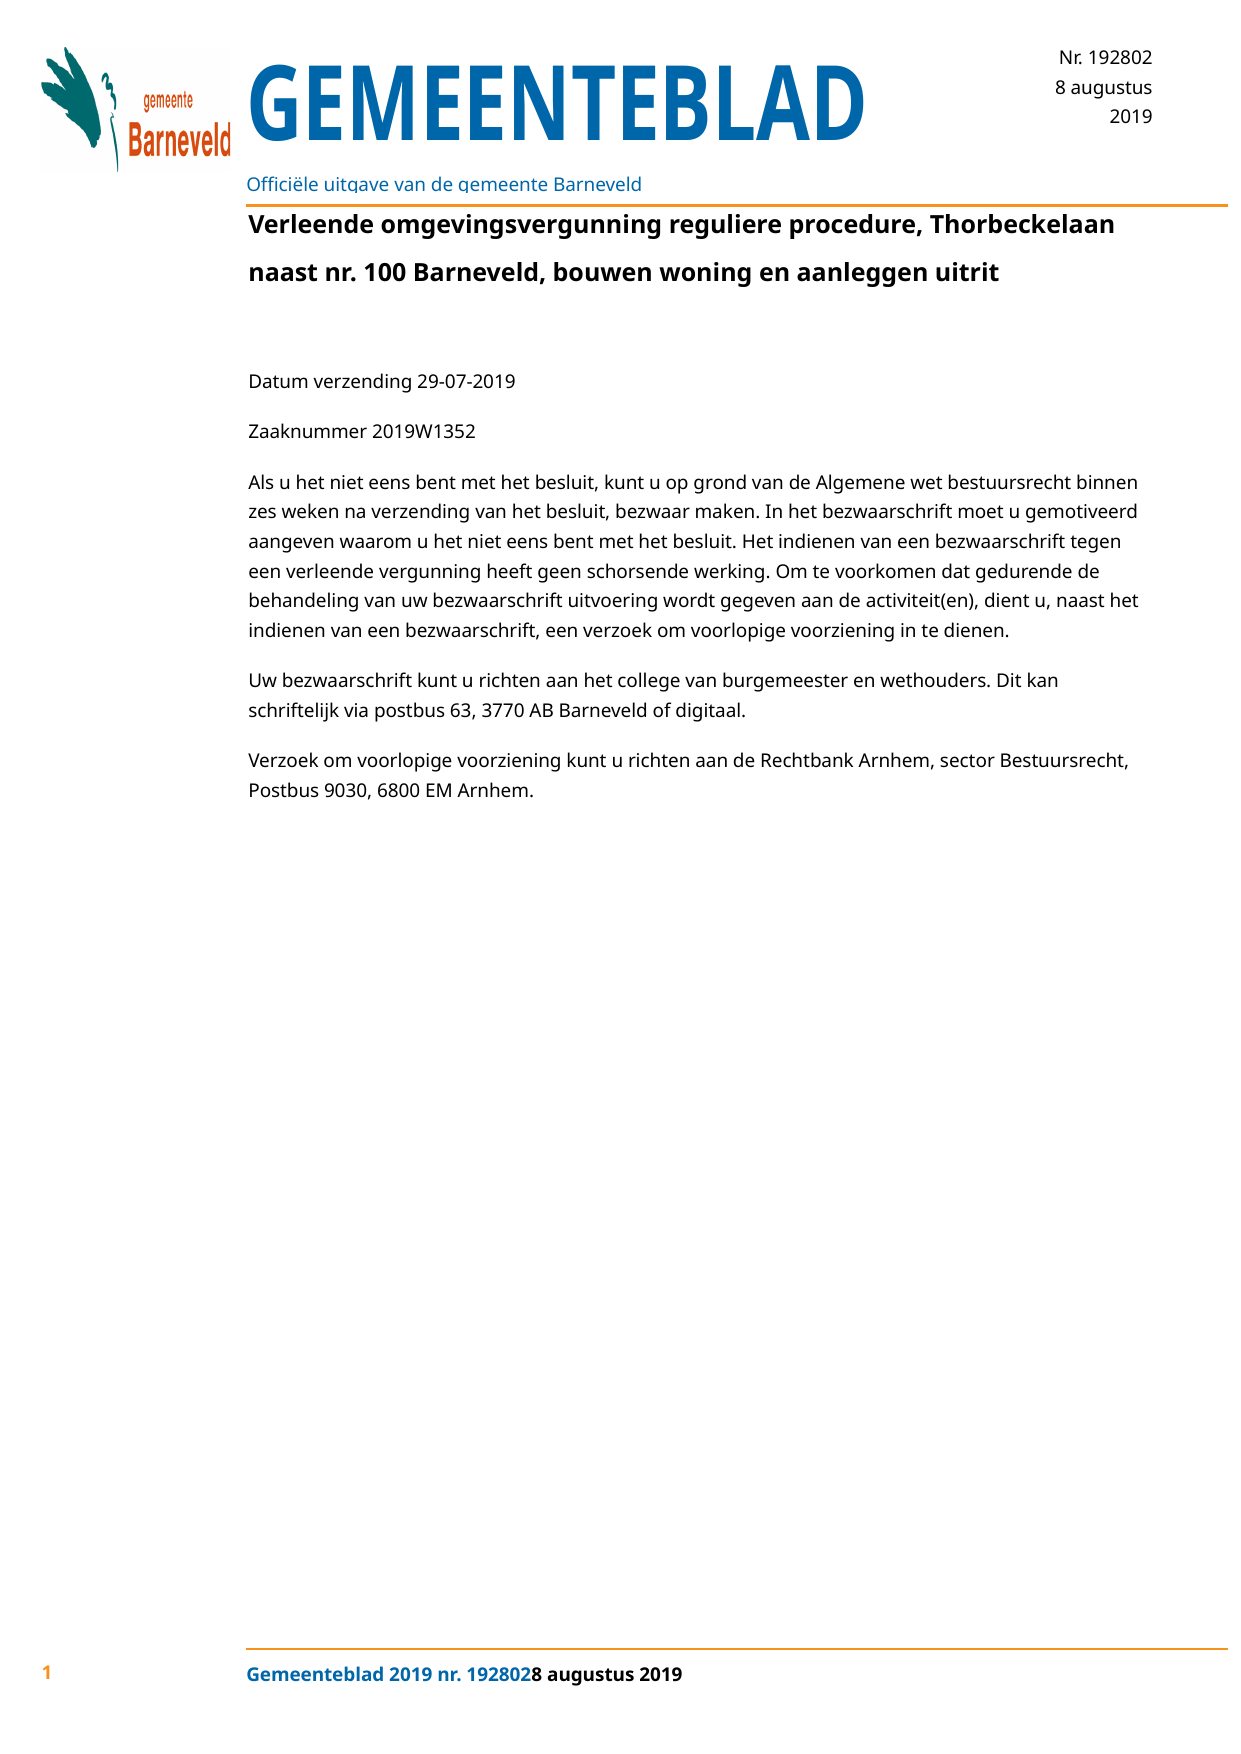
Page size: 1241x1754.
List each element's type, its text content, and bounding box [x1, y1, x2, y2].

text Uw bezwaarschrift kunt u richten aan het college van burgemeester en wethouders. Dit kan schriftelijk via postbus 63, 3770 AB Barneveld of digitaal. [248, 667, 1152, 723]
text Zaaknummer 2019W1352 [248, 419, 1152, 444]
text Verleende omgevingsvergunning reguliere procedure, Thorbeckelaan naast nr. 100 Barneveld, bouwen woning en aanleggen uitrit [248, 207, 1152, 288]
text Als u het niet eens bent met het besluit, kunt u op grond van de Algemene wet bestuursrecht binnen zes weken na verzending van het besluit, bezwaar maken. In het bezwaarschrift moet u gemotiveerd aangeven waarom u het niet eens bent met het besluit. Het indienen van een bezwaarschrift tegen een verleende vergunning heeft geen schorsende werking. Om te voorkomen dat gedurende de behandeling van uw bezwaarschrift uitvoering wordt gegeven aan de activiteit(en), dient u, naast het indienen van een bezwaarschrift, een verzoek om voorlopige voorziening in te dienen. [248, 469, 1152, 643]
text Datum verzending 29-07-2019 [248, 368, 1152, 394]
text Verzoek om voorlopige voorziening kunt u richten aan de Rechtbank Arnhem, sector Bestuursrecht, Postbus 9030, 6800 EM Arnhem. [248, 747, 1152, 803]
picture [41, 47, 231, 172]
